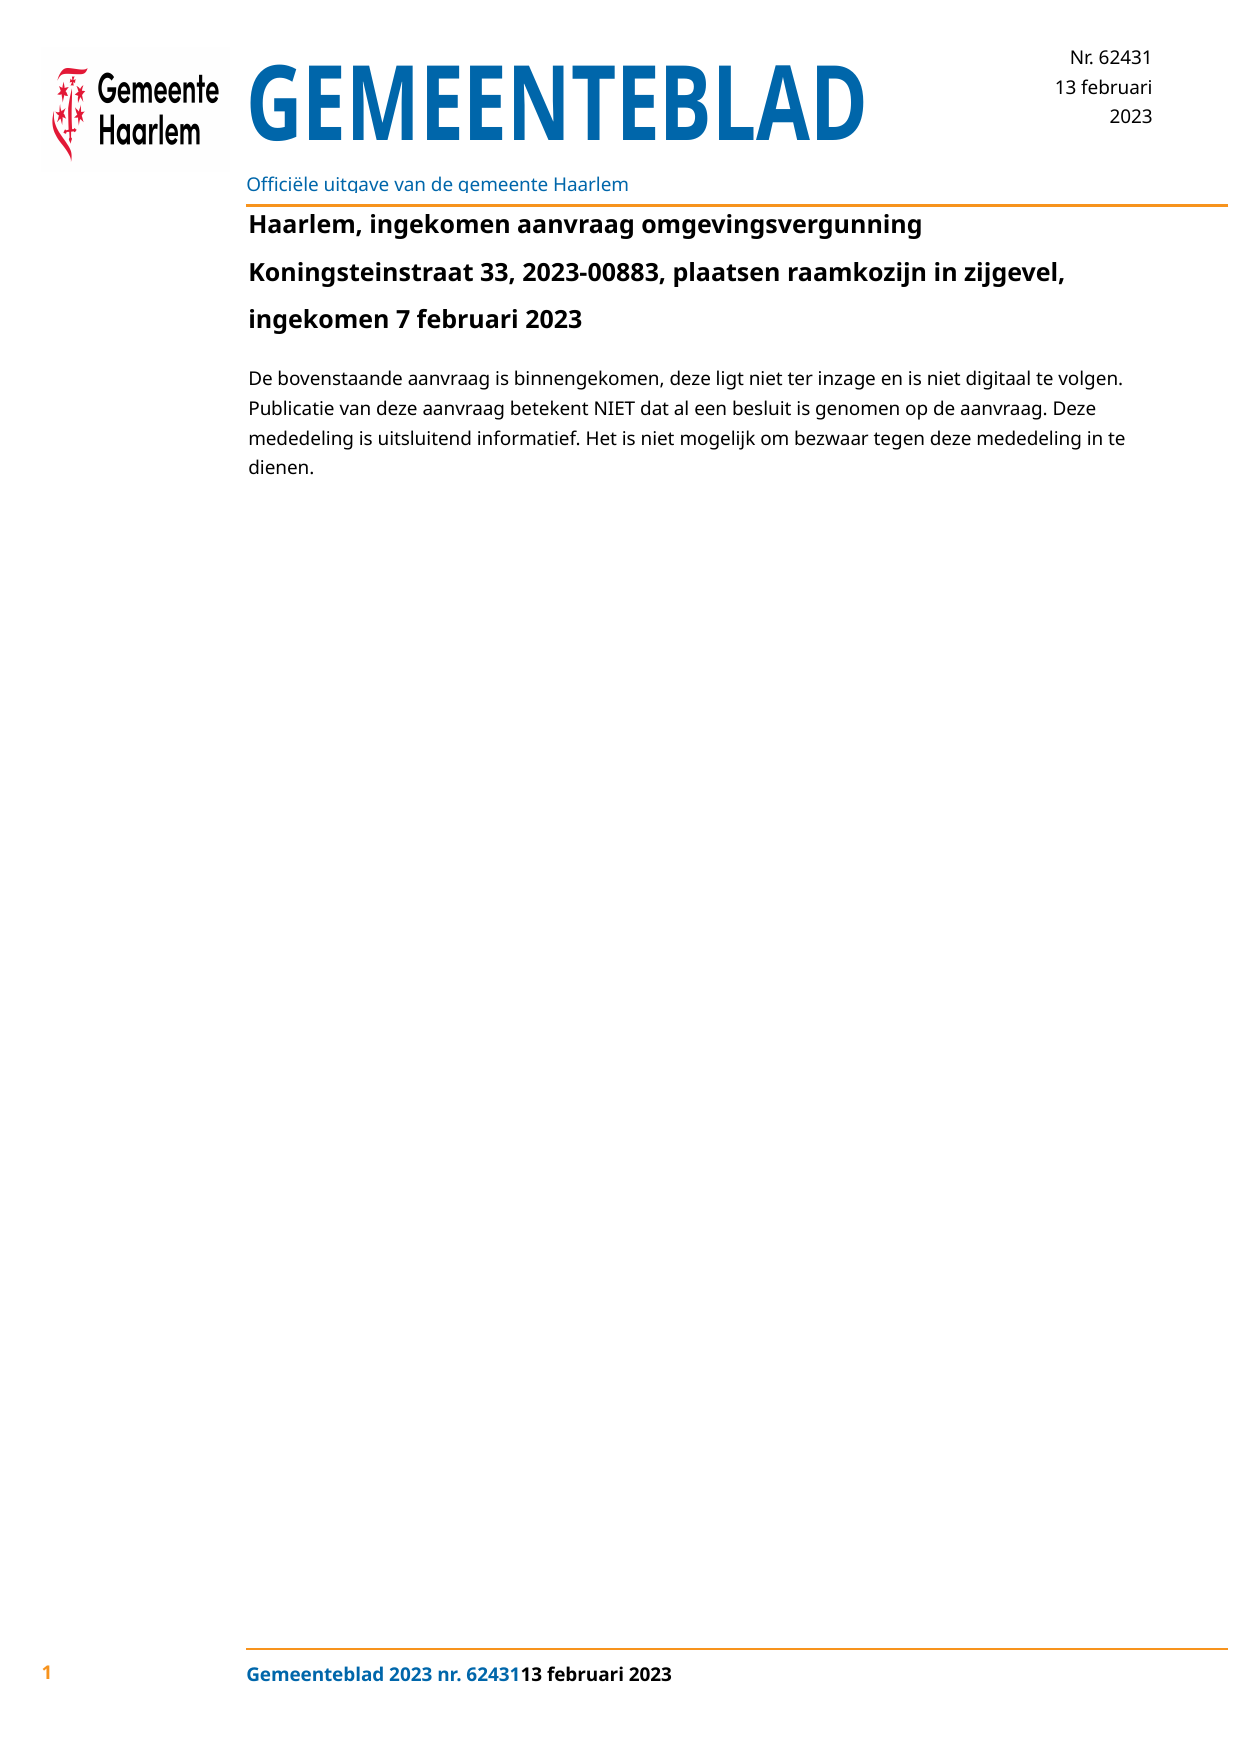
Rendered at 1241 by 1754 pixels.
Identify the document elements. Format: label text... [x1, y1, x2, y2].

text Haarlem, ingekomen aanvraag omgevingsvergunning Koningsteinstraat 33, 2023-00883, plaatsen raamkozijn in zijgevel, ingekomen 7 februari 2023 [248, 207, 1152, 336]
picture [41, 47, 231, 172]
text De bovenstaande aanvraag is binnengekomen, deze ligt niet ter inzage en is niet digitaal te volgen. Publicatie van deze aanvraag betekent NIET dat al een besluit is genomen op de aanvraag. Deze mededeling is uitsluitend informatief. Het is niet mogelijk om bezwaar tegen deze mededeling in te dienen. [248, 366, 1152, 480]
